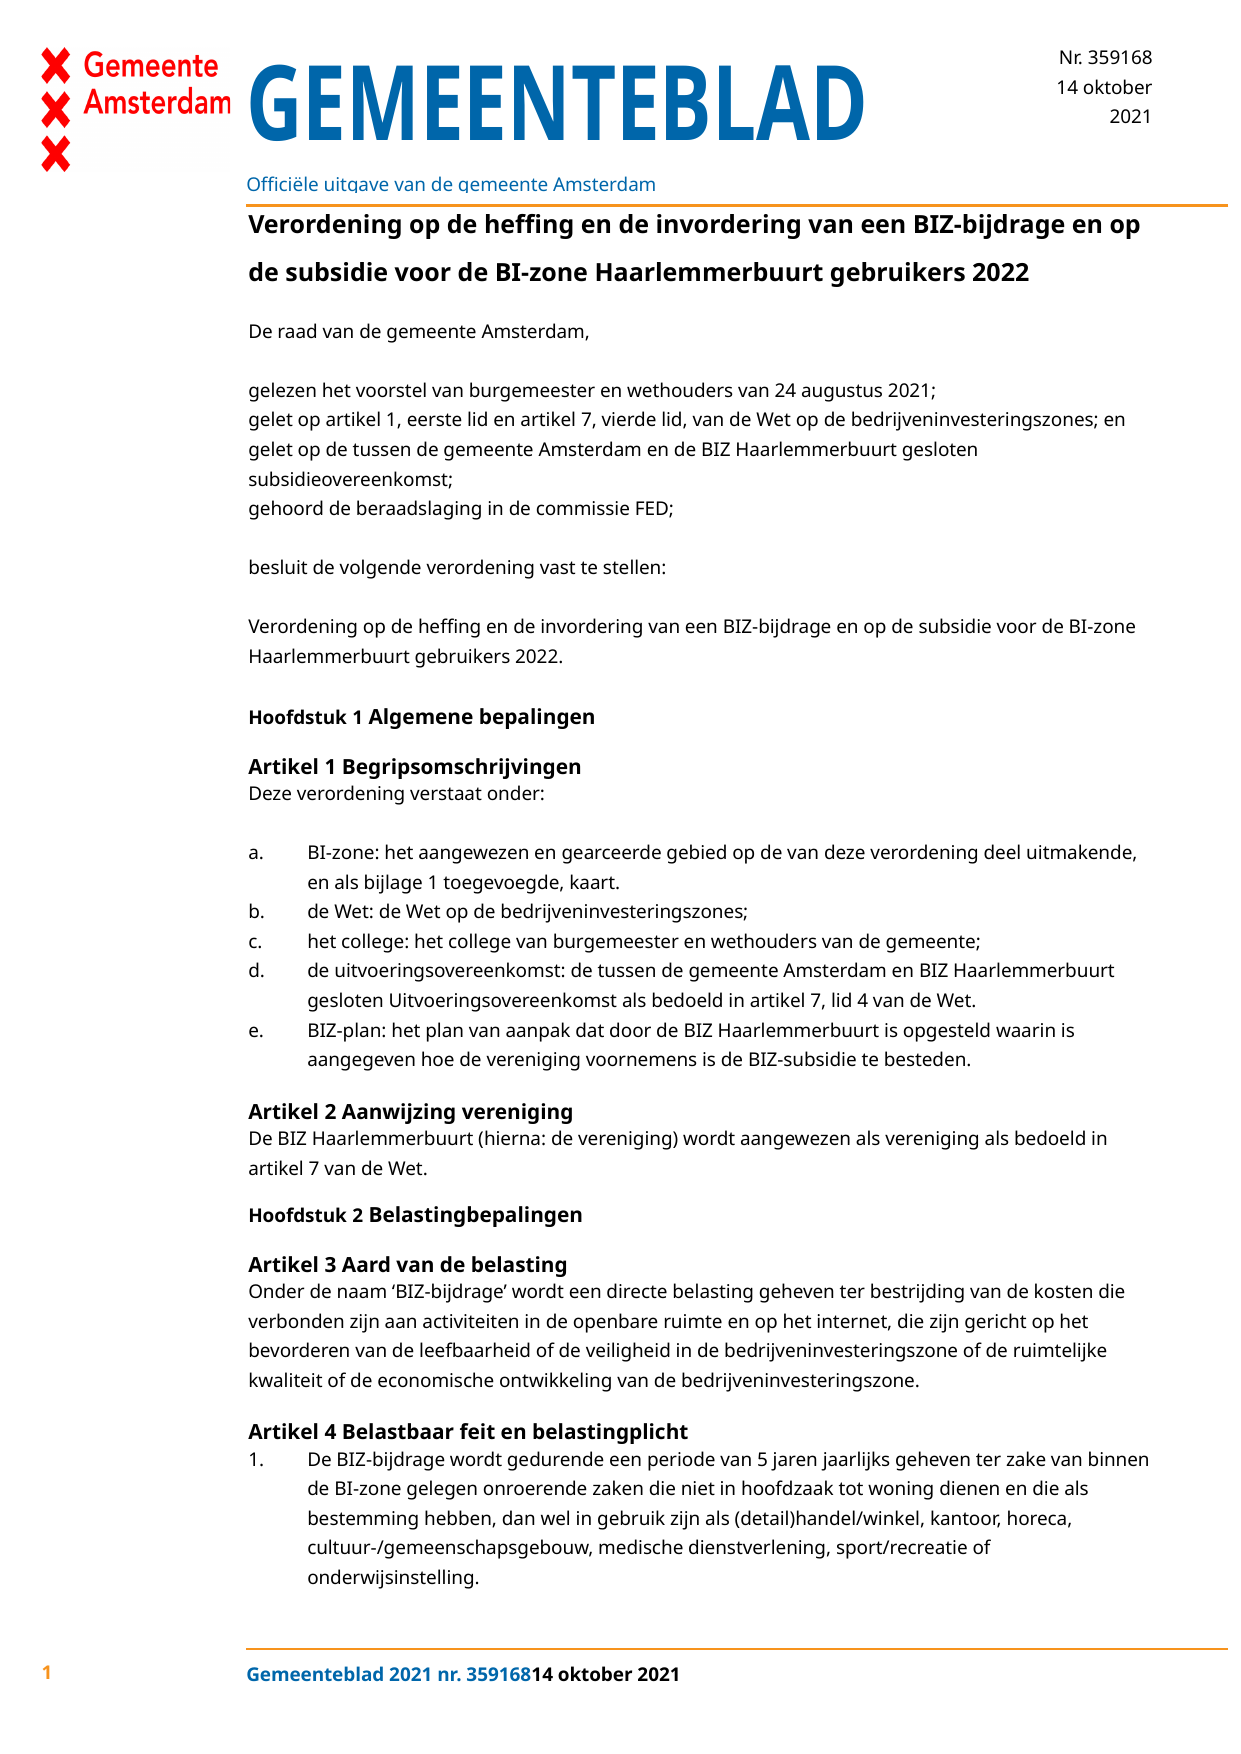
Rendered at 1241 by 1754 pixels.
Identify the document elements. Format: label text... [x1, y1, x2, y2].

list de uitvoeringsovereenkomst: de tussen de gemeente Amsterdam en BIZ Haarlemmerbuurt gesloten Uitvoeringsovereenkomst als bedoeld in artikel 7, lid 4 van de Wet. [248, 958, 1152, 1013]
list BI-zone: het aangewezen en gearceerde gebied op de van deze verordening deel uitmakende, en als bijlage 1 toegevoegde, kaart. [248, 839, 1152, 895]
list het college: het college van burgemeester en wethouders van de gemeente; [248, 928, 1152, 954]
text Deze verordening verstaat onder: [248, 780, 1152, 806]
list de Wet: de Wet op de bedrijveninvesteringszones; [248, 898, 1152, 924]
text Hoofdstuk 2 Belastingbepalingen [248, 1201, 1152, 1229]
text Artikel 2 Aanwijzing vereniging [248, 1097, 1152, 1125]
text besluit de volgende verordening vast te stellen: [248, 554, 1152, 580]
picture [41, 47, 231, 172]
text gelezen het voorstel van burgemeester en wethouders van 24 augustus 2021; [248, 377, 1152, 403]
text De raad van de gemeente Amsterdam, [248, 318, 1152, 344]
text Verordening op de heffing en de invordering van een BIZ-bijdrage en op de subsidie voor de BI-zone Haarlemmerbuurt gebruikers 2022. [248, 614, 1152, 669]
text gehoord de beraadslaging in de commissie FED; [248, 495, 1152, 521]
text Verordening op de heffing en de invordering van een BIZ-bijdrage en op de subsidie voor de BI-zone Haarlemmerbuurt gebruikers 2022 [248, 207, 1152, 288]
text Artikel 3 Aard van de belasting [248, 1250, 1152, 1278]
text Artikel 4 Belastbaar feit en belastingplicht [248, 1417, 1152, 1446]
text gelet op artikel 1, eerste lid en artikel 7, vierde lid, van de Wet op de bedrijveninvesteringszones; en gelet op de tussen de gemeente Amsterdam en de BIZ Haarlemmerbuurt gesloten subsidieovereenkomst; [248, 407, 1152, 492]
text Artikel 1 Begripsomschrijvingen [248, 752, 1152, 780]
list De BIZ-bijdrage wordt gedurende een periode van 5 jaren jaarlijks geheven ter zake van binnen de BI-zone gelegen onroerende zaken die niet in hoofdzaak tot woning dienen en die als bestemming hebben, dan wel in gebruik zijn als (detail)handel/winkel, kantoor, horeca, cultuur-/gemeenschapsgebouw, medische dienstverlening, sport/recreatie of onderwijsinstelling. [248, 1446, 1152, 1590]
text Onder de naam ‘BIZ-bijdrage’ wordt een directe belasting geheven ter bestrijding van de kosten die verbonden zijn aan activiteiten in de openbare ruimte en op het internet, die zijn gericht op het bevorderen van de leefbaarheid of de veiligheid in de bedrijveninvesteringszone of de ruimtelijke kwaliteit of de economische ontwikkeling van de bedrijveninvesteringszone. [248, 1278, 1152, 1393]
list BIZ-plan: het plan van aanpak dat door de BIZ Haarlemmerbuurt is opgesteld waarin is aangegeven hoe de vereniging voornemens is de BIZ-subsidie te besteden. [248, 1017, 1152, 1072]
text De BIZ Haarlemmerbuurt (hierna: de vereniging) wordt aangewezen als vereniging als bedoeld in artikel 7 van de Wet. [248, 1125, 1152, 1181]
text Hoofdstuk 1 Algemene bepalingen [248, 702, 1152, 731]
